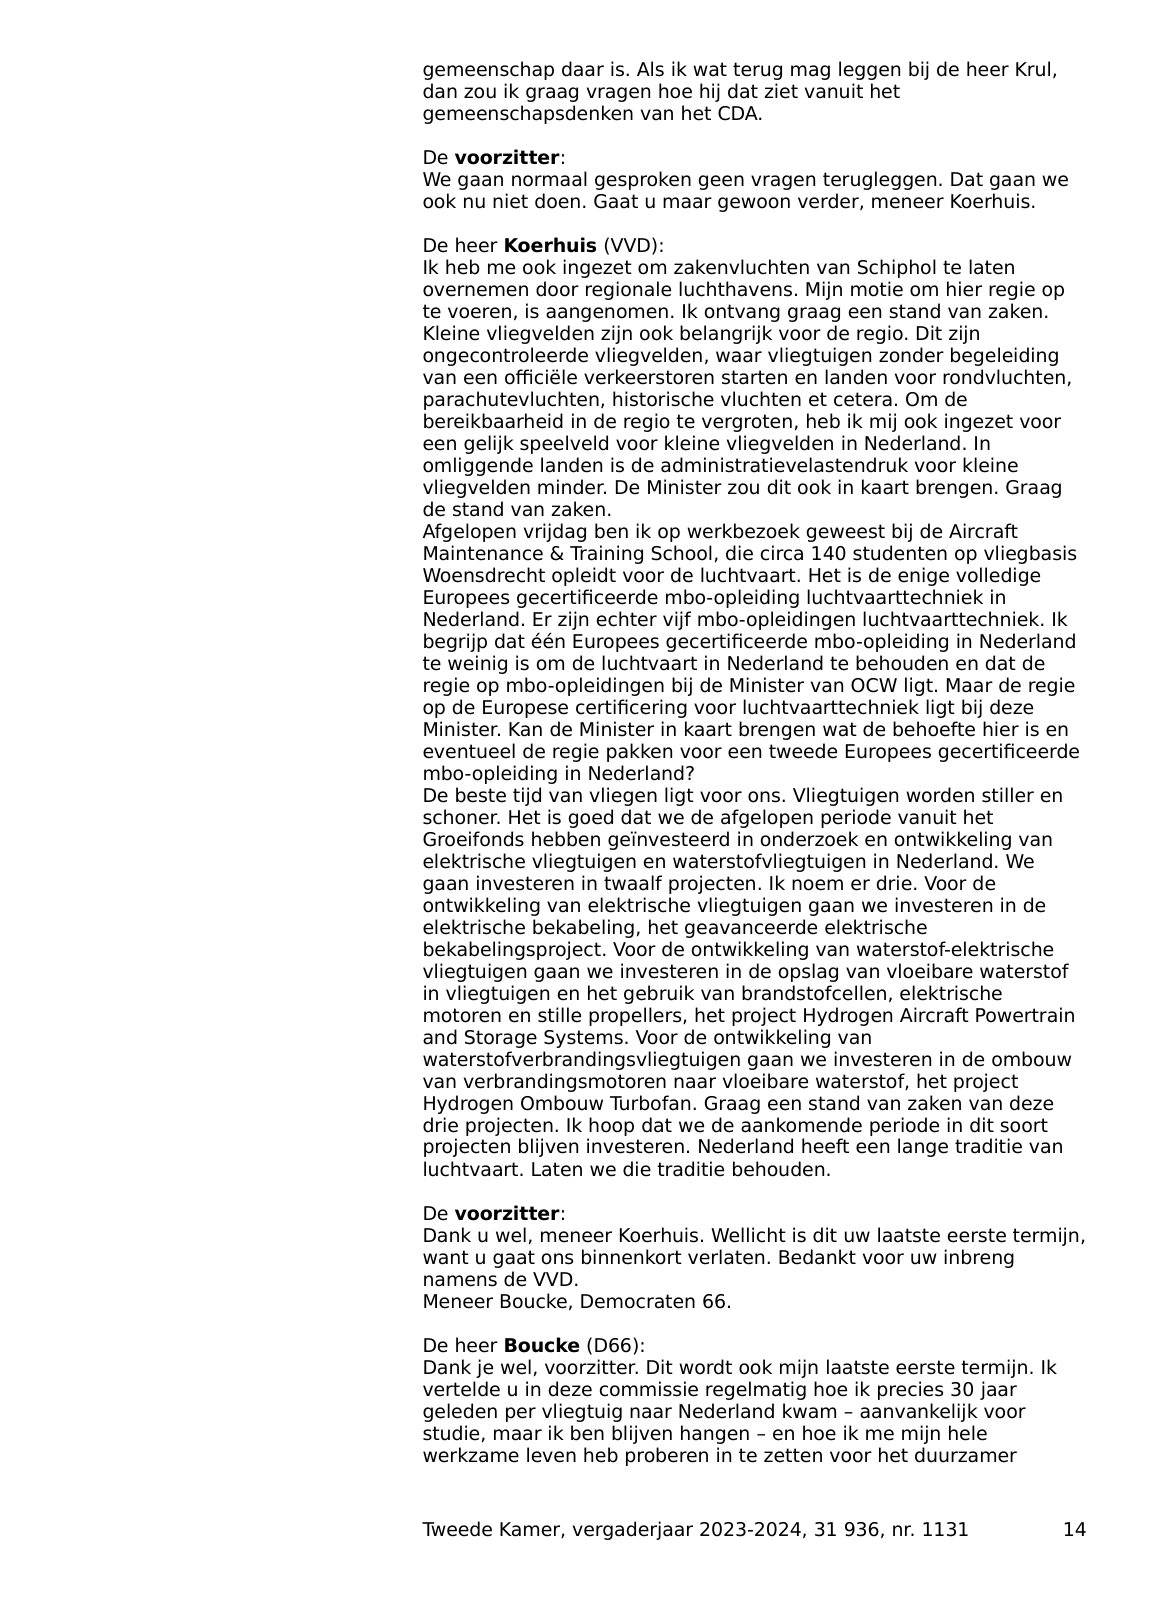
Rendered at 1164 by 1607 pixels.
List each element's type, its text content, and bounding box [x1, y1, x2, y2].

text De heer Koerhuis (VVD): [422, 235, 1087, 257]
text De voorzitter: [422, 147, 1087, 169]
text Kleine vliegvelden zijn ook belangrijk voor de regio. Dit zijn ongecontroleerde vliegvelden, waar vliegtuigen zonder begeleiding van een officiële verkeerstoren starten en landen voor rondvluchten, parachutevluchten, historische vluchten et cetera. Om de bereikbaarheid in de regio te vergroten, heb ik mij ook ingezet voor een gelijk speelveld voor kleine vliegvelden in Nederland. In omliggende landen is de administratievelastendruk voor kleine vliegvelden minder. De Minister zou dit ook in kaart brengen. Graag de stand van zaken. [422, 323, 1087, 521]
text Ik heb me ook ingezet om zakenvluchten van Schiphol te laten overnemen door regionale luchthavens. Mijn motie om hier regie op te voeren, is aangenomen. Ik ontvang graag een stand van zaken. [422, 257, 1087, 323]
text Dank u wel, meneer Koerhuis. Wellicht is dit uw laatste eerste termijn, want u gaat ons binnenkort verlaten. Bedankt voor uw inbreng namens de VVD. [422, 1224, 1087, 1291]
text Meneer Boucke, Democraten 66. [422, 1291, 1087, 1312]
text De beste tijd van vliegen ligt voor ons. Vliegtuigen worden stiller en schoner. Het is goed dat we de afgelopen periode vanuit het Groeifonds hebben geïnvesteerd in onderzoek en ontwikkeling van elektrische vliegtuigen en waterstofvliegtuigen in Nederland. We gaan investeren in twaalf projecten. Ik noem er drie. Voor de ontwikkeling van elektrische vliegtuigen gaan we investeren in de elektrische bekabeling, het geavanceerde elektrische bekabelingsproject. Voor de ontwikkeling van waterstof-elektrische vliegtuigen gaan we investeren in de opslag van vloeibare waterstof in vliegtuigen en het gebruik van brandstofcellen, elektrische motoren en stille propellers, het project Hydrogen Aircraft Powertrain and Storage Systems. Voor de ontwikkeling van waterstofverbrandingsvliegtuigen gaan we investeren in de ombouw van verbrandingsmotoren naar vloeibare waterstof, het project Hydrogen Ombouw Turbofan. Graag een stand van zaken van deze drie projecten. Ik hoop dat we de aankomende periode in dit soort projecten blijven investeren. Nederland heeft een lange traditie van luchtvaart. Laten we die traditie behouden. [422, 785, 1087, 1180]
text Afgelopen vrijdag ben ik op werkbezoek geweest bij de Aircraft Maintenance & Training School, die circa 140 studenten op vliegbasis Woensdrecht opleidt voor de luchtvaart. Het is de enige volledige Europees gecertificeerde mbo-opleiding luchtvaarttechniek in Nederland. Er zijn echter vijf mbo-opleidingen luchtvaarttechniek. Ik begrijp dat één Europees gecertificeerde mbo-opleiding in Nederland te weinig is om de luchtvaart in Nederland te behouden en dat de regie op mbo-opleidingen bij de Minister van OCW ligt. Maar de regie op de Europese certificering voor luchtvaarttechniek ligt bij deze Minister. Kan de Minister in kaart brengen wat de behoefte hier is en eventueel de regie pakken voor een tweede Europees gecertificeerde mbo-opleiding in Nederland? [422, 521, 1087, 785]
text Dank je wel, voorzitter. Dit wordt ook mijn laatste eerste termijn. Ik vertelde u in deze commissie regelmatig hoe ik precies 30 jaar geleden per vliegtuig naar Nederland kwam – aanvankelijk voor studie, maar ik ben blijven hangen – en hoe ik me mijn hele werkzame leven heb proberen in te zetten voor het duurzamer [422, 1357, 1087, 1467]
text We gaan normaal gesproken geen vragen terugleggen. Dat gaan we ook nu niet doen. Gaat u maar gewoon verder, meneer Koerhuis. [422, 169, 1087, 213]
text gemeenschap daar is. Als ik wat terug mag leggen bij de heer Krul, dan zou ik graag vragen hoe hij dat ziet vanuit het gemeenschapsdenken van het CDA. [422, 59, 1087, 125]
text De heer Boucke (D66): [422, 1335, 1087, 1357]
text De voorzitter: [422, 1203, 1087, 1224]
